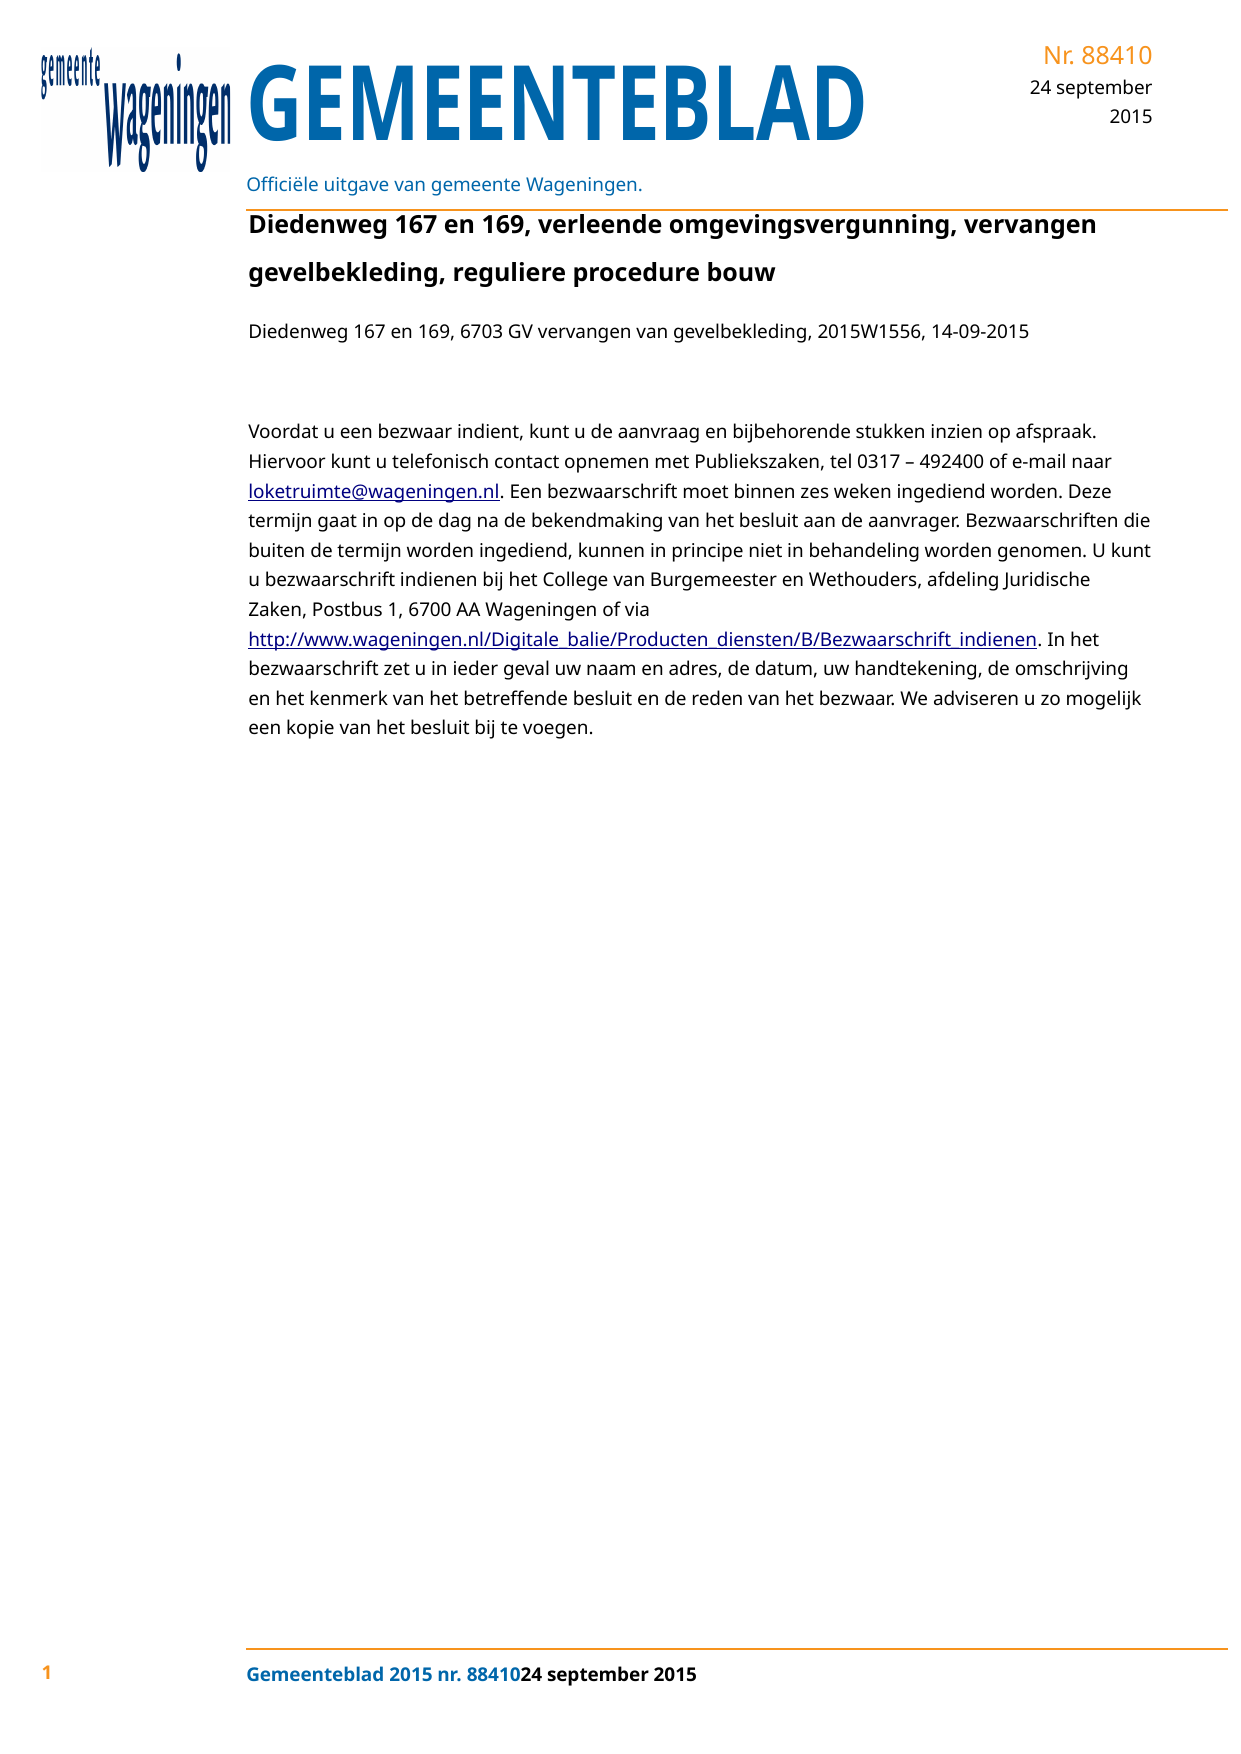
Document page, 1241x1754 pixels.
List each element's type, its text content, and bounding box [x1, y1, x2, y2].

picture [41, 47, 231, 172]
text Diedenweg 167 en 169, 6703 GV vervangen van gevelbekleding, 2015W1556, 14-09-2015 [248, 318, 1152, 344]
text Voordat u een bezwaar indient, kunt u de aanvraag en bijbehorende stukken inzien op afspraak. Hiervoor kunt u telefonisch contact opnemen met Publiekszaken, tel 0317 – 492400 of e-mail naar loketruimte@wageningen.nl. Een bezwaarschrift moet binnen zes weken ingediend worden. Deze termijn gaat in op de dag na de bekendmaking van het besluit aan de aanvrager. Bezwaarschriften die buiten de termijn worden ingediend, kunnen in principe niet in behandeling worden genomen. U kunt u bezwaarschrift indienen bij het College van Burgemeester en Wethouders, afdeling Juridische Zaken, Postbus 1, 6700 AA Wageningen of via http://www.wageningen.nl/Digitale_balie/Producten_diensten/B/Bezwaarschrift_indienen. In het bezwaarschrift zet u in ieder geval uw naam en adres, de datum, uw handtekening, de omschrijving en het kenmerk van het betreffende besluit en de reden van het bezwaar. We adviseren u zo mogelijk een kopie van het besluit bij te voegen. [248, 419, 1152, 740]
text Diedenweg 167 en 169, verleende omgevingsvergunning, vervangen gevelbekleding, reguliere procedure bouw [248, 211, 1152, 288]
